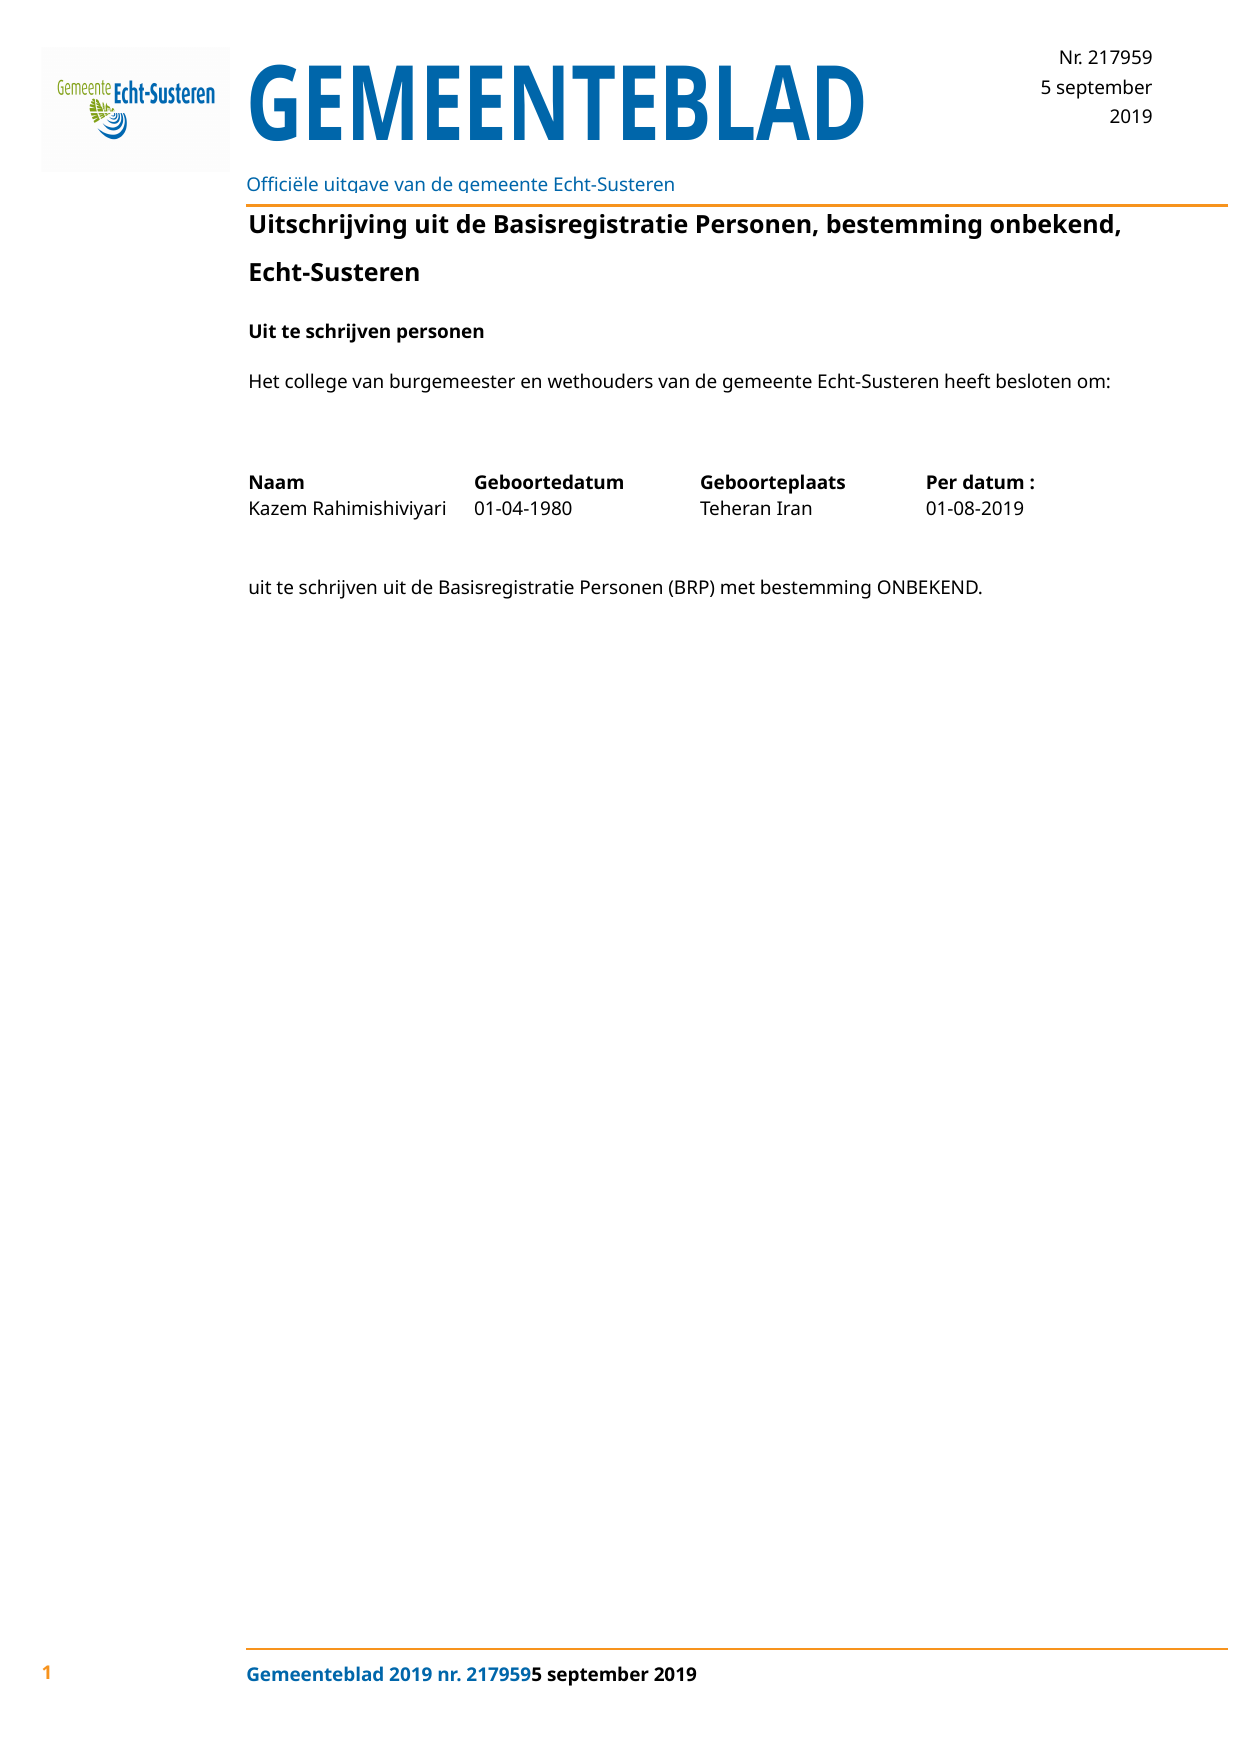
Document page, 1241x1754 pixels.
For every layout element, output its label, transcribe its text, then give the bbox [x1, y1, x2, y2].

table_cell 01-04-1980 [474, 495, 700, 521]
text Uit te schrijven personen [248, 318, 1152, 344]
text Het college van burgemeester en wethouders van de gemeente Echt-Susteren heeft besloten om: [248, 368, 1152, 394]
table_header Geboorteplaats [700, 469, 926, 495]
table_cell Kazem Rahimishiviyari [248, 495, 474, 521]
table_header Geboortedatum [474, 469, 700, 495]
text uit te schrijven uit de Basisregistratie Personen (BRP) met bestemming ONBEKEND. [248, 574, 1152, 600]
table_cell 01-08-2019 [926, 495, 1152, 521]
table_cell Teheran Iran [700, 495, 926, 521]
text Uitschrijving uit de Basisregistratie Personen, bestemming onbekend, Echt-Susteren [248, 207, 1152, 288]
picture [41, 47, 231, 172]
table_header Naam [248, 469, 474, 495]
table_header Per datum : [926, 469, 1152, 495]
